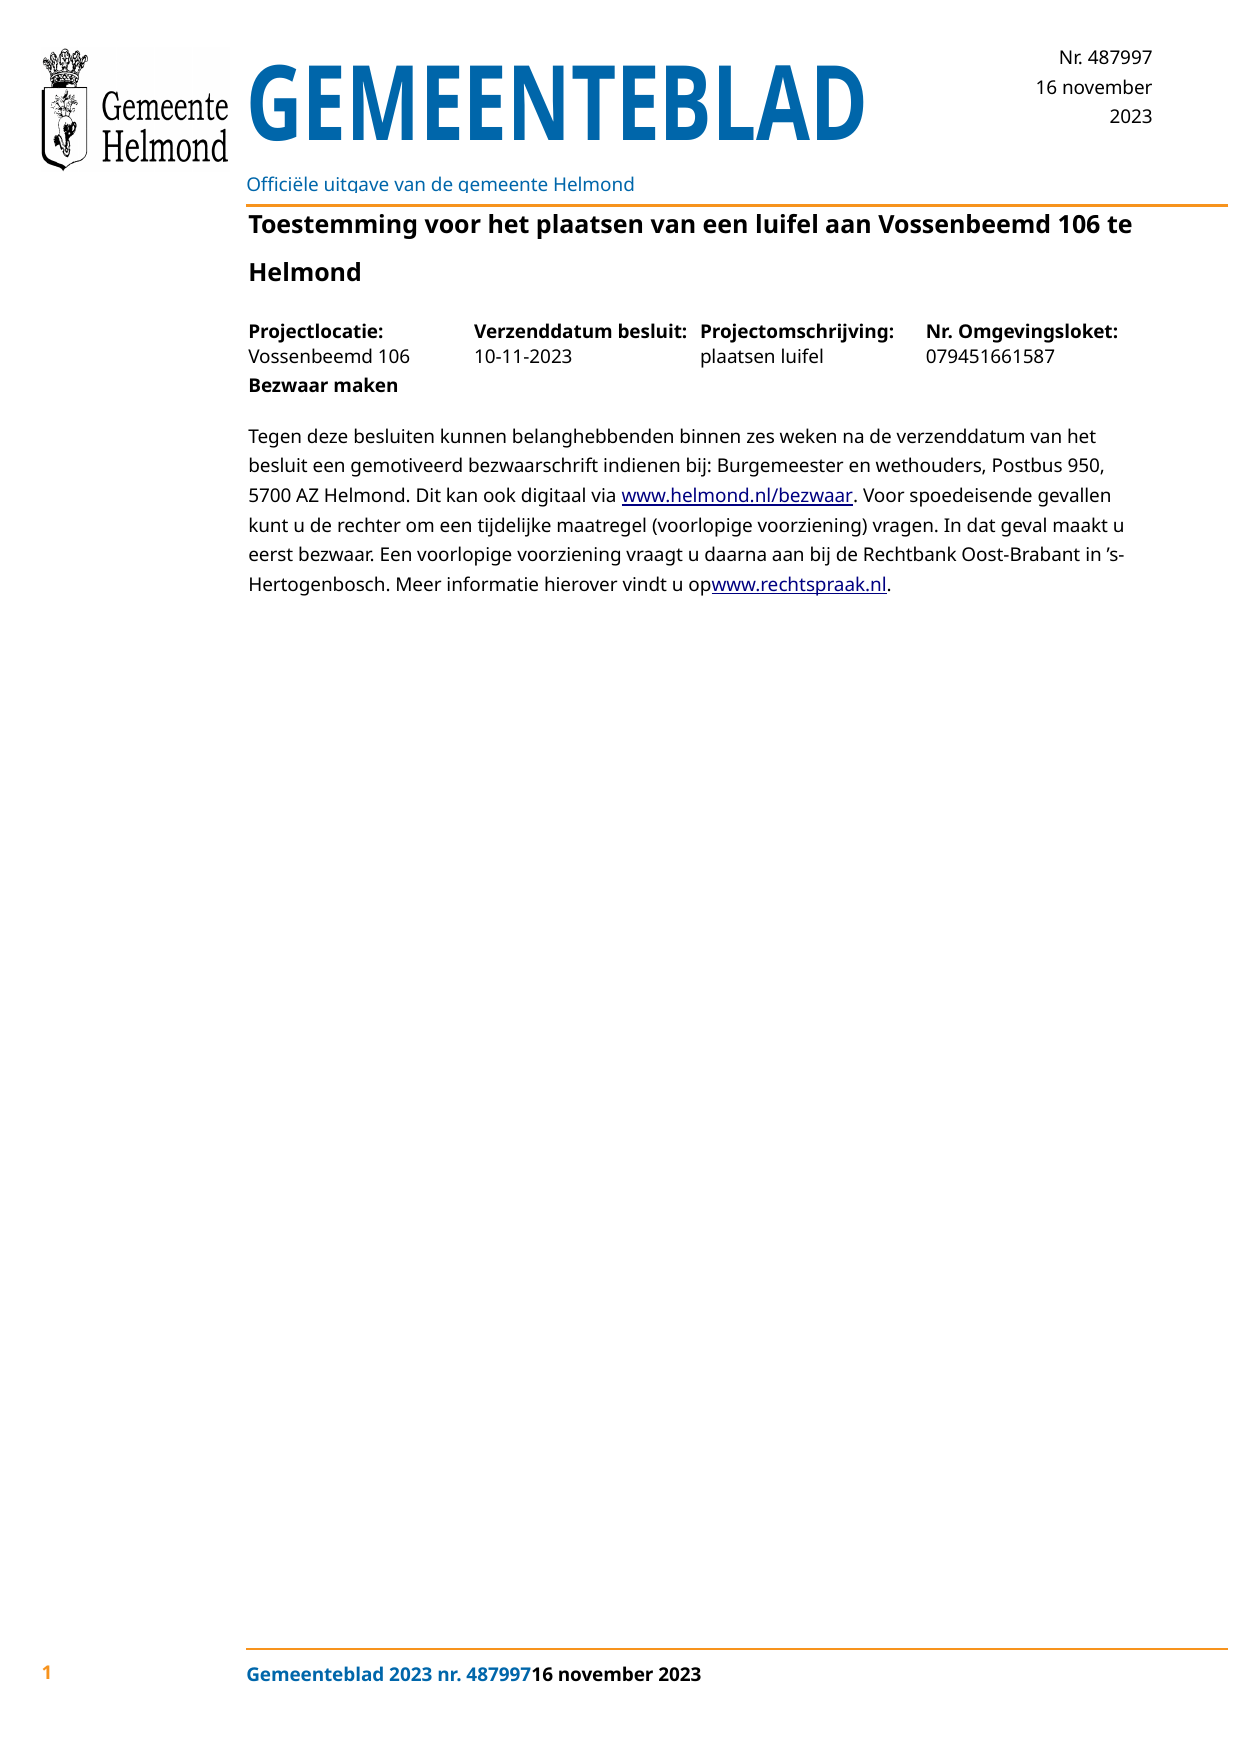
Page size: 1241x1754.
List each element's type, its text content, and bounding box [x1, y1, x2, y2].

table_header Projectomschrijving: [700, 318, 926, 344]
table_header Nr. Omgevingsloket: [926, 318, 1152, 344]
picture [41, 47, 231, 172]
table_header Verzenddatum besluit: [474, 318, 700, 344]
table_cell 079451661587 [926, 344, 1152, 369]
table_cell plaatsen luifel [700, 344, 926, 369]
table_header Projectlocatie: [248, 318, 474, 344]
text Bezwaar maken [248, 373, 1152, 398]
table_cell Vossenbeemd 106 [248, 344, 474, 369]
text Tegen deze besluiten kunnen belanghebbenden binnen zes weken na de verzenddatum van het besluit een gemotiveerd bezwaarschrift indienen bij: Burgemeester en wethouders, Postbus 950, 5700 AZ Helmond. Dit kan ook digitaal via www.helmond.nl/bezwaar. Voor spoedeisende gevallen kunt u de rechter om een tijdelijke maatregel (voorlopige voorziening) vragen. In dat geval maakt u eerst bezwaar. Een voorlopige voorziening vraagt u daarna aan bij de Rechtbank Oost-Brabant in ’s-Hertogenbosch. Meer informatie hierover vindt u opwww.rechtspraak.nl. [248, 423, 1152, 597]
table_cell 10-11-2023 [474, 344, 700, 369]
text Toestemming voor het plaatsen van een luifel aan Vossenbeemd 106 te Helmond [248, 207, 1152, 288]
